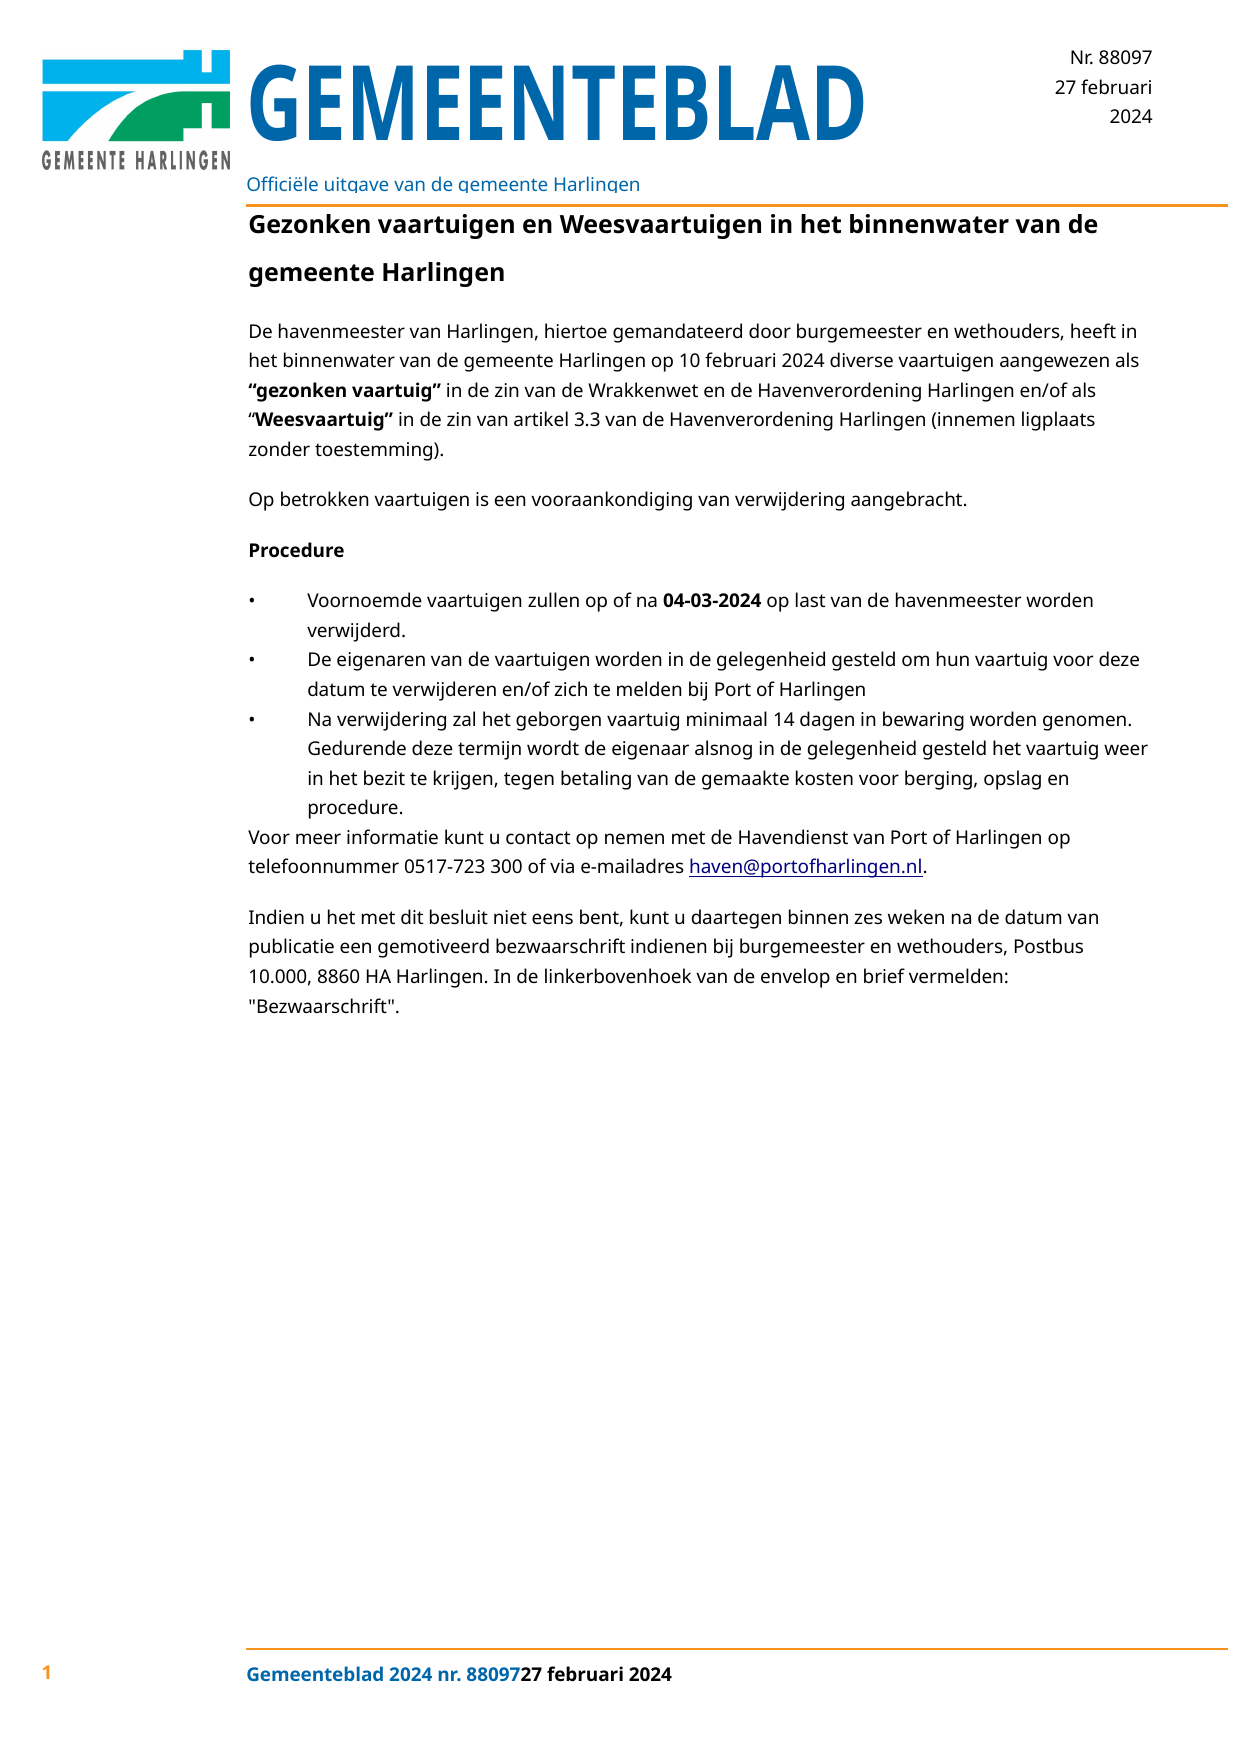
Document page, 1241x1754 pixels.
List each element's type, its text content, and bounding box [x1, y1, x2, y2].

picture [41, 47, 231, 172]
text Indien u het met dit besluit niet eens bent, kunt u daartegen binnen zes weken na de datum van publicatie een gemotiveerd bezwaarschrift indienen bij burgemeester en wethouders, Postbus 10.000, 8860 HA Harlingen. In de linkerbovenhoek van de envelop en brief vermelden: "Bezwaarschrift". [248, 904, 1152, 1019]
list Na verwijdering zal het geborgen vaartuig minimaal 14 dagen in bewaring worden genomen. Gedurende deze termijn wordt de eigenaar alsnog in de gelegenheid gesteld het vaartuig weer in het bezit te krijgen, tegen betaling van de gemaakte kosten voor berging, opslag en procedure. [248, 706, 1152, 820]
text Procedure [248, 537, 1152, 563]
text Gezonken vaartuigen en Weesvaartuigen in het binnenwater van de gemeente Harlingen [248, 207, 1152, 288]
list Voornoemde vaartuigen zullen op of na 04-03-2024 op last van de havenmeester worden verwijderd. [248, 587, 1152, 643]
text De havenmeester van Harlingen, hiertoe gemandateerd door burgemeester en wethouders, heeft in het binnenwater van de gemeente Harlingen op 10 februari 2024 diverse vaartuigen aangewezen als “gezonken vaartuig” in de zin van de Wrakkenwet en de Havenverordening Harlingen en/of als “Weesvaartuig” in de zin van artikel 3.3 van de Havenverordening Harlingen (innemen ligplaats zonder toestemming). [248, 318, 1152, 462]
text Op betrokken vaartuigen is een vooraankondiging van verwijdering aangebracht. [248, 487, 1152, 512]
text Voor meer informatie kunt u contact op nemen met de Havendienst van Port of Harlingen op telefoonnummer 0517-723 300 of via e-mailadres haven@portofharlingen.nl. [248, 824, 1152, 879]
list De eigenaren van de vaartuigen worden in de gelegenheid gesteld om hun vaartuig voor deze datum te verwijderen en/of zich te melden bij Port of Harlingen [248, 647, 1152, 702]
